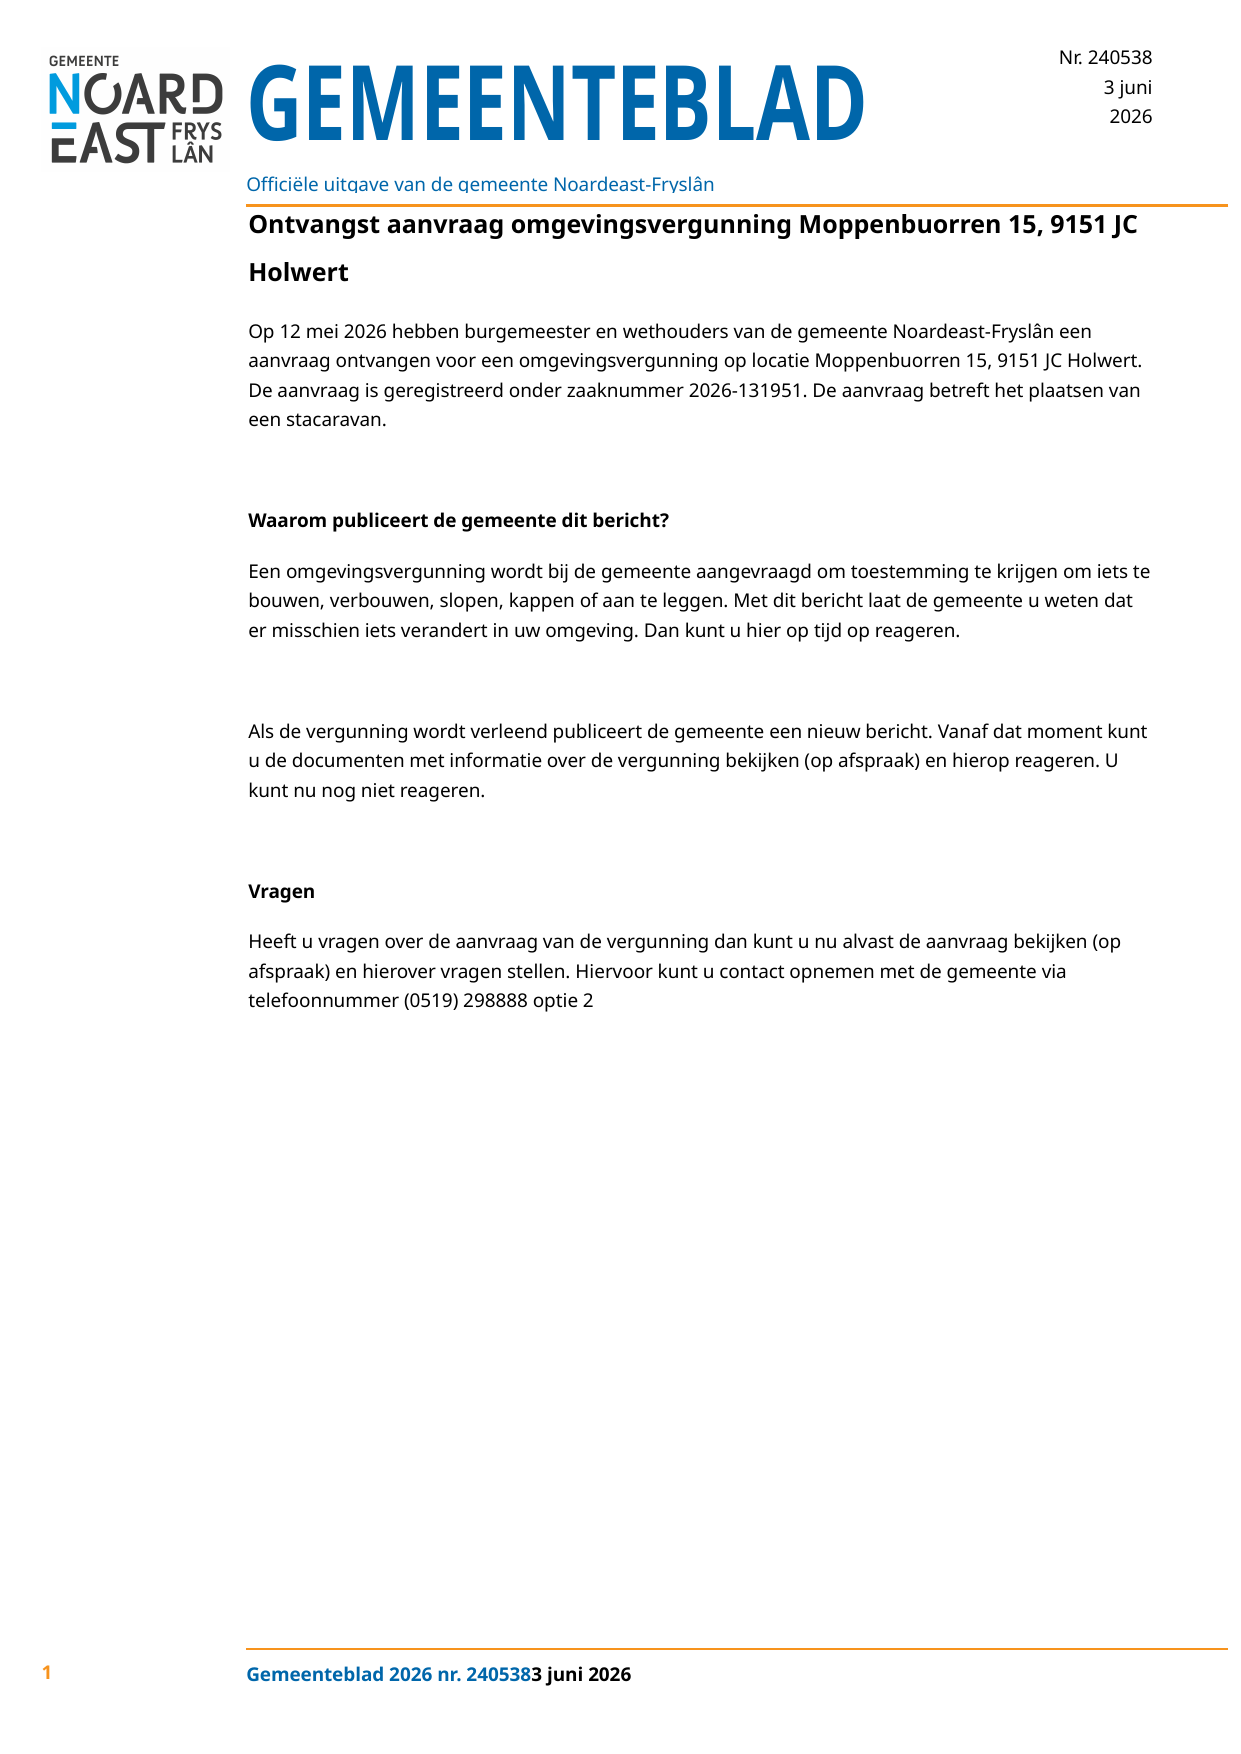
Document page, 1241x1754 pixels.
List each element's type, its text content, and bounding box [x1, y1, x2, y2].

text Waarom publiceert de gemeente dit bericht? [248, 507, 1152, 533]
text Een omgevingsvergunning wordt bij de gemeente aangevraagd om toestemming te krijgen om iets te bouwen, verbouwen, slopen, kappen of aan te leggen. Met dit bericht laat de gemeente u weten dat er misschien iets verandert in uw omgeving. Dan kunt u hier op tijd op reageren. [248, 558, 1152, 643]
picture [41, 47, 231, 172]
text Ontvangst aanvraag omgevingsvergunning Moppenbuorren 15, 9151 JC Holwert [248, 207, 1152, 288]
text Heeft u vragen over de aanvraag van de vergunning dan kunt u nu alvast de aanvraag bekijken (op afspraak) en hierover vragen stellen. Hiervoor kunt u contact opnemen met de gemeente via telefoonnummer (0519) 298888 optie 2 [248, 928, 1152, 1013]
text Als de vergunning wordt verleend publiceert de gemeente een nieuw bericht. Vanaf dat moment kunt u de documenten met informatie over de vergunning bekijken (op afspraak) en hierop reageren. U kunt nu nog niet reageren. [248, 718, 1152, 803]
text Op 12 mei 2026 hebben burgemeester en wethouders van de gemeente Noardeast-Fryslân een aanvraag ontvangen voor een omgevingsvergunning op locatie Moppenbuorren 15, 9151 JC Holwert. De aanvraag is geregistreerd onder zaaknummer 2026-131951. De aanvraag betreft het plaatsen van een stacaravan. [248, 318, 1152, 432]
text Vragen [248, 878, 1152, 904]
